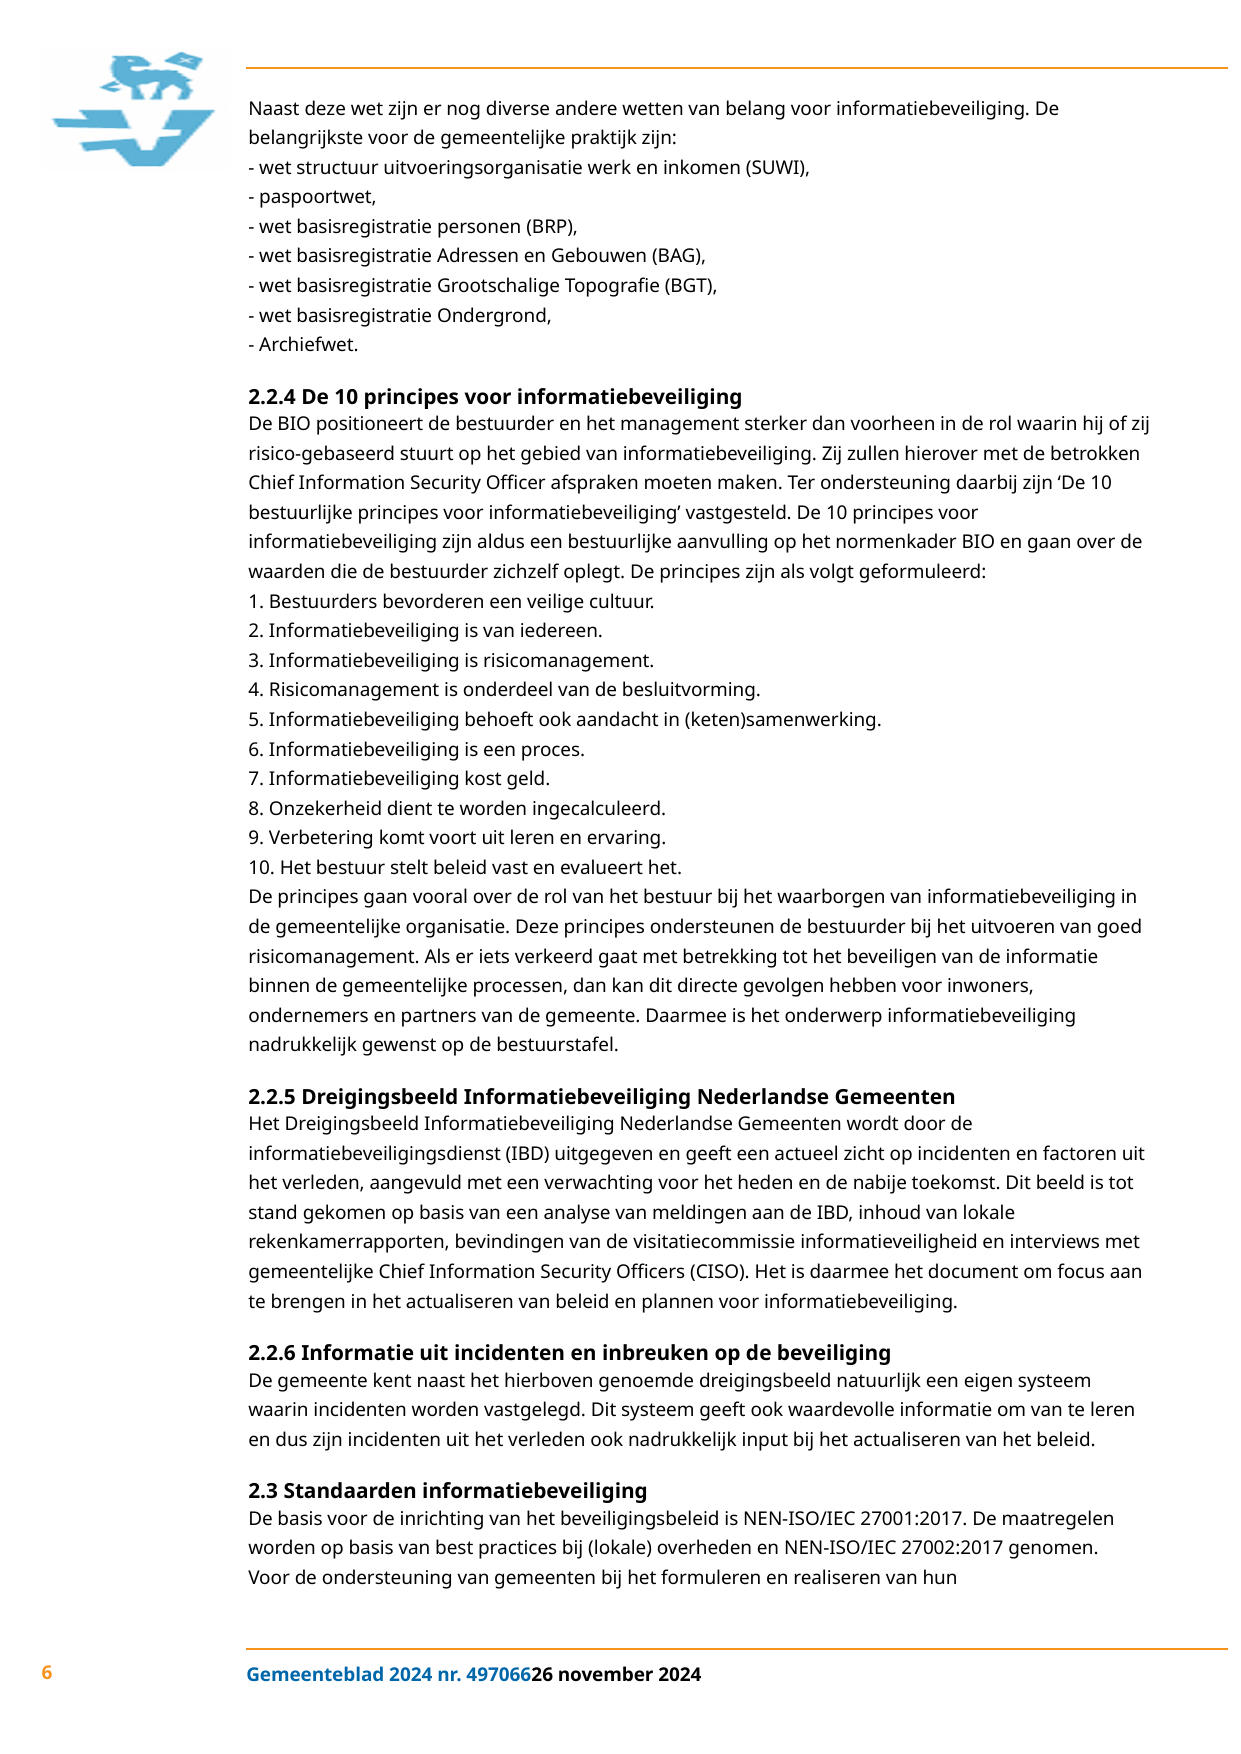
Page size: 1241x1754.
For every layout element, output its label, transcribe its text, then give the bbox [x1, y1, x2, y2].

text 2. Informatiebeveiliging is van iedereen. [248, 617, 1152, 643]
text De gemeente kent naast het hierboven genoemde dreigingsbeeld natuurlijk een eigen systeem waarin incidenten worden vastgelegd. Dit systeem geeft ook waardevolle informatie om van te leren en dus zijn incidenten uit het verleden ook nadrukkelijk input bij het actualiseren van het beleid. [248, 1367, 1152, 1452]
picture [41, 47, 231, 172]
text Naast deze wet zijn er nog diverse andere wetten van belang voor informatiebeveiliging. De belangrijkste voor de gemeentelijke praktijk zijn: [248, 95, 1152, 150]
text 4. Risicomanagement is onderdeel van de besluitvorming. [248, 677, 1152, 702]
text De principes gaan vooral over de rol van het bestuur bij het waarborgen van informatiebeveiliging in de gemeentelijke organisatie. Deze principes ondersteunen de bestuurder bij het uitvoeren van goed risicomanagement. Als er iets verkeerd gaat met betrekking tot het beveiligen van de informatie binnen de gemeentelijke processen, dan kan dit directe gevolgen hebben voor inwoners, ondernemers en partners van de gemeente. Daarmee is het onderwerp informatiebeveiliging nadrukkelijk gewenst op de bestuurstafel. [248, 884, 1152, 1057]
text 2.3 Standaarden informatiebeveiliging [248, 1476, 1152, 1505]
text - wet basisregistratie Grootschalige Topografie (BGT), [248, 272, 1152, 298]
text 2.2.6 Informatie uit incidenten en inbreuken op de beveiliging [248, 1338, 1152, 1367]
text - wet basisregistratie Adressen en Gebouwen (BAG), [248, 243, 1152, 268]
text 2.2.5 Dreigingsbeeld Informatiebeveiliging Nederlandse Gemeenten [248, 1082, 1152, 1110]
text 7. Informatiebeveiliging kost geld. [248, 765, 1152, 791]
text - wet basisregistratie personen (BRP), [248, 213, 1152, 239]
text 10. Het bestuur stelt beleid vast en evalueert het. [248, 854, 1152, 880]
text - paspoortwet, [248, 183, 1152, 209]
text 9. Verbetering komt voort uit leren en ervaring. [248, 824, 1152, 850]
text 2.2.4 De 10 principes voor informatiebeveiliging [248, 382, 1152, 410]
text Voor de ondersteuning van gemeenten bij het formuleren en realiseren van hun [248, 1564, 1152, 1590]
text - wet structuur uitvoeringsorganisatie werk en inkomen (SUWI), [248, 154, 1152, 180]
text 6. Informatiebeveiliging is een proces. [248, 736, 1152, 761]
text 1. Bestuurders bevorderen een veilige cultuur. [248, 588, 1152, 613]
text De basis voor de inrichting van het beveiligingsbeleid is NEN-ISO/IEC 27001:2017. De maatregelen worden op basis van best practices bij (lokale) overheden en NEN-ISO/IEC 27002:2017 genomen. [248, 1505, 1152, 1560]
text - wet basisregistratie Ondergrond, [248, 302, 1152, 328]
text - Archiefwet. [248, 331, 1152, 357]
text 8. Onzekerheid dient te worden ingecalculeerd. [248, 795, 1152, 821]
text 5. Informatiebeveiliging behoeft ook aandacht in (keten)samenwerking. [248, 706, 1152, 732]
text De BIO positioneert de bestuurder en het management sterker dan voorheen in de rol waarin hij of zij risico-gebaseerd stuurt op het gebied van informatiebeveiliging. Zij zullen hierover met de betrokken Chief Information Security Officer afspraken moeten maken. Ter ondersteuning daarbij zijn ‘De 10 bestuurlijke principes voor informatiebeveiliging’ vastgesteld. De 10 principes voor informatiebeveiliging zijn aldus een bestuurlijke aanvulling op het normenkader BIO en gaan over de waarden die de bestuurder zichzelf oplegt. De principes zijn als volgt geformuleerd: [248, 410, 1152, 584]
text 3. Informatiebeveiliging is risicomanagement. [248, 647, 1152, 673]
text Het Dreigingsbeeld Informatiebeveiliging Nederlandse Gemeenten wordt door de informatiebeveiligingsdienst (IBD) uitgegeven en geeft een actueel zicht op incidenten en factoren uit het verleden, aangevuld met een verwachting voor het heden en de nabije toekomst. Dit beeld is tot stand gekomen op basis van een analyse van meldingen aan de IBD, inhoud van lokale rekenkamerrapporten, bevindingen van de visitatiecommissie informatieveiligheid en interviews met gemeentelijke Chief Information Security Officers (CISO). Het is daarmee het document om focus aan te brengen in het actualiseren van beleid en plannen voor informatiebeveiliging. [248, 1110, 1152, 1314]
